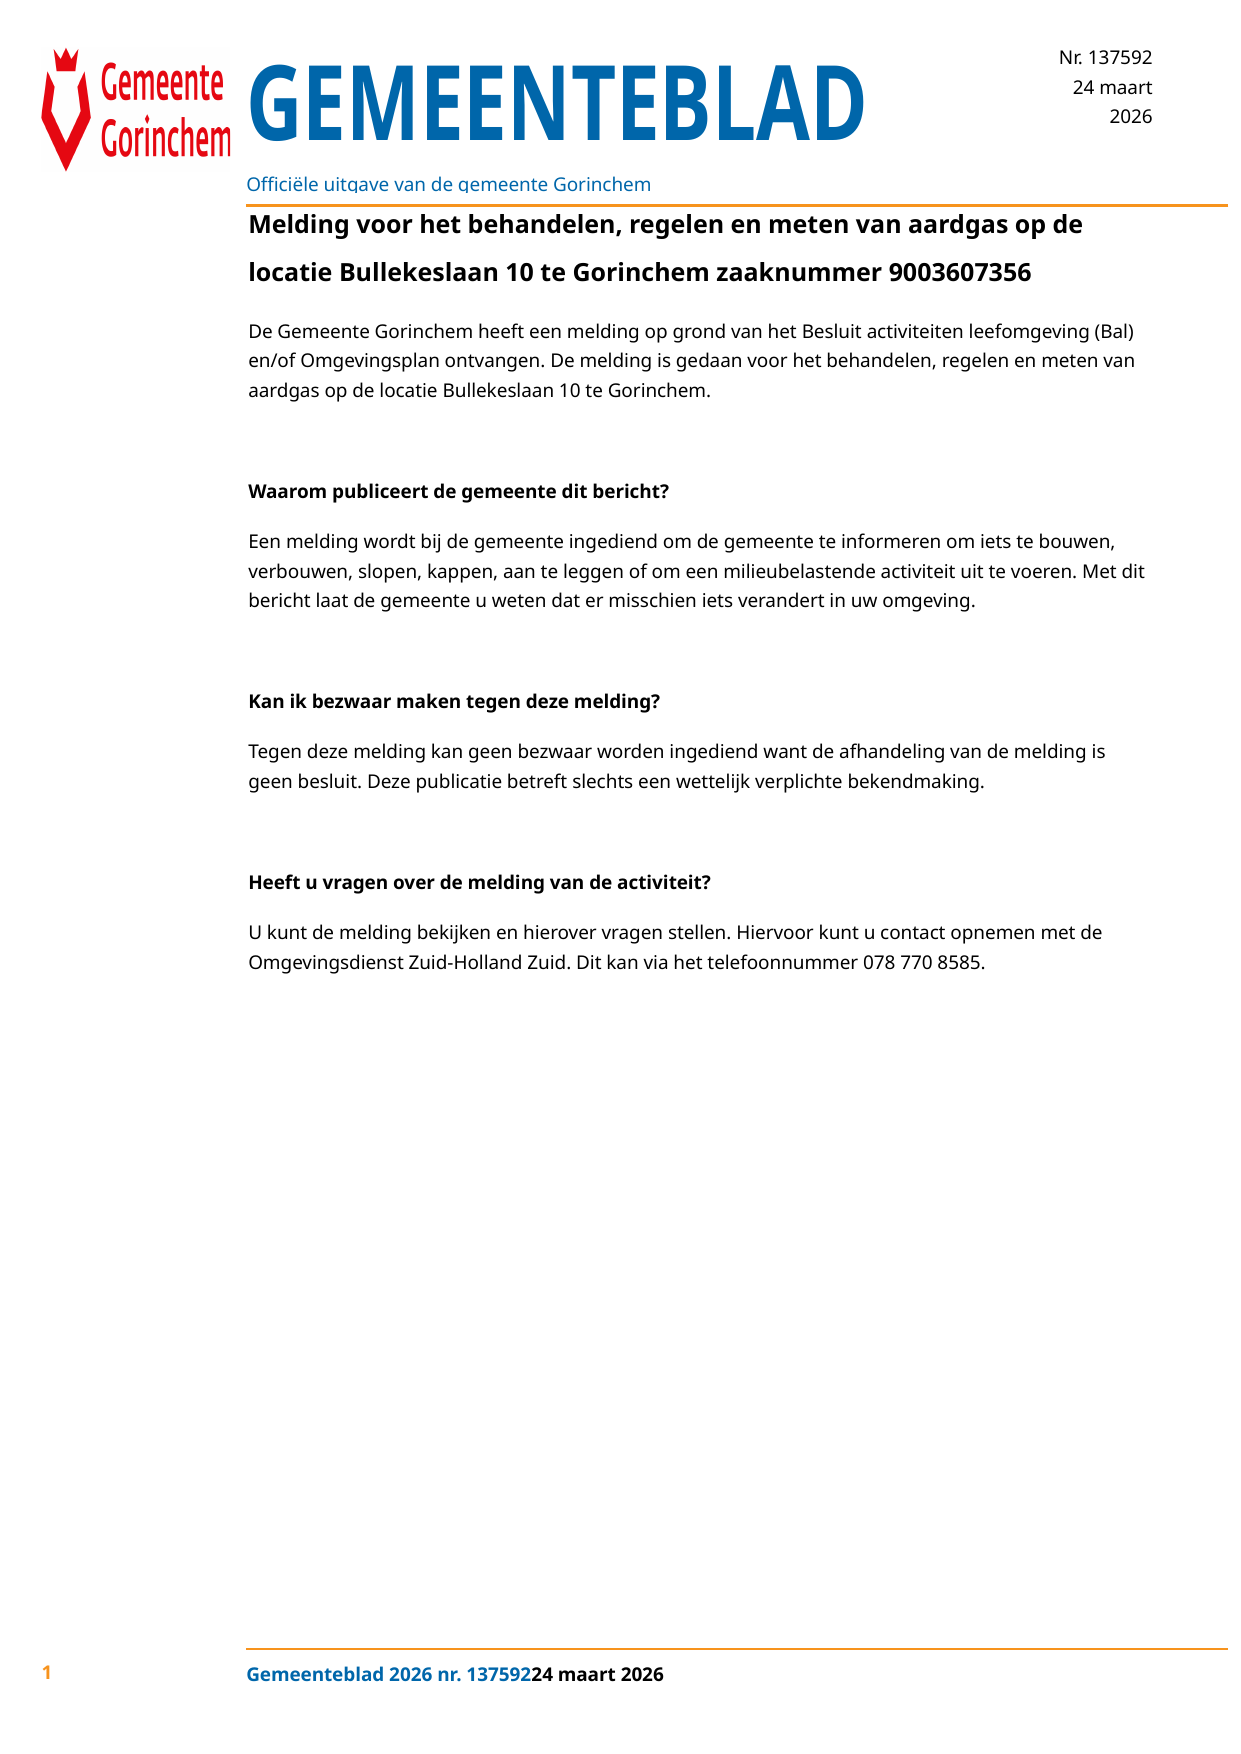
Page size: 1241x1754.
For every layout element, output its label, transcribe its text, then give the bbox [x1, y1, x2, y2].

text Tegen deze melding kan geen bezwaar worden ingediend want de afhandeling van de melding is geen besluit. Deze publicatie betreft slechts een wettelijk verplichte bekendmaking. [248, 739, 1152, 794]
text De Gemeente Gorinchem heeft een melding op grond van het Besluit activiteiten leefomgeving (Bal) en/of Omgevingsplan ontvangen. De melding is gedaan voor het behandelen, regelen en meten van aardgas op de locatie Bullekeslaan 10 te Gorinchem. [248, 318, 1152, 403]
picture [41, 47, 231, 172]
text Kan ik bezwaar maken tegen deze melding? [248, 688, 1152, 714]
text Een melding wordt bij de gemeente ingediend om de gemeente te informeren om iets te bouwen, verbouwen, slopen, kappen, aan te leggen of om een milieubelastende activiteit uit te voeren. Met dit bericht laat de gemeente u weten dat er misschien iets verandert in uw omgeving. [248, 528, 1152, 613]
text Heeft u vragen over de melding van de activiteit? [248, 869, 1152, 895]
text Melding voor het behandelen, regelen en meten van aardgas op de locatie Bullekeslaan 10 te Gorinchem zaaknummer 9003607356 [248, 207, 1152, 288]
text Waarom publiceert de gemeente dit bericht? [248, 478, 1152, 504]
text U kunt de melding bekijken en hierover vragen stellen. Hiervoor kunt u contact opnemen met de Omgevingsdienst Zuid-Holland Zuid. Dit kan via het telefoonnummer 078 770 8585. [248, 919, 1152, 975]
